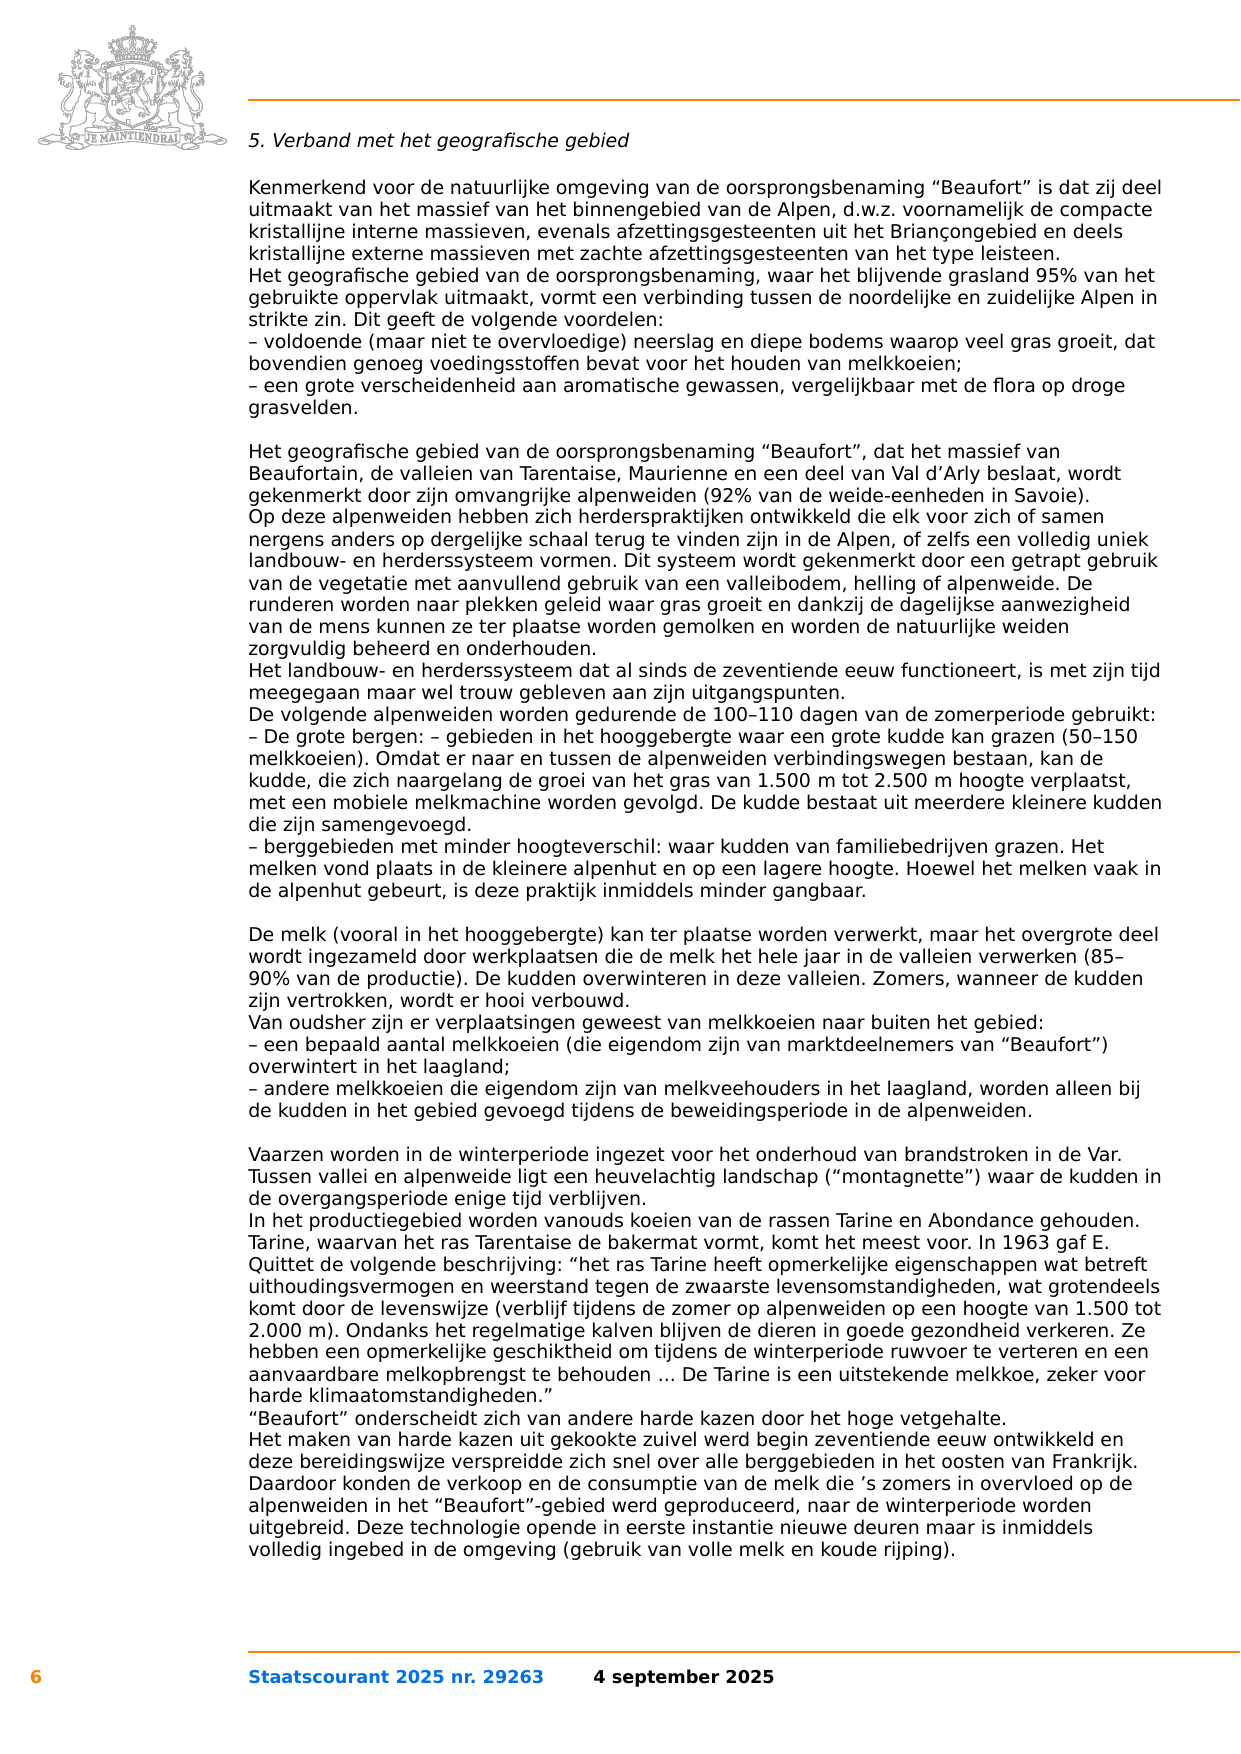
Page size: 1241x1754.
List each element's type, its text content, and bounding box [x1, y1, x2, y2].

text Het maken van harde kazen uit gekookte zuivel werd begin zeventiende eeuw ontwikkeld en deze bereidingswijze verspreidde zich snel over alle berggebieden in het oosten van Frankrijk. Daardoor konden de verkoop en de consumptie van de melk die ’s zomers in overvloed op de alpenweiden in het “Beaufort”-gebied werd geproduceerd, naar de winterperiode worden uitgebreid. Deze technologie opende in eerste instantie nieuwe deuren maar is inmiddels volledig ingebed in de omgeving (gebruik van volle melk en koude rijping). [248, 1429, 1163, 1561]
text De volgende alpenweiden worden gedurende de 100–110 dagen van de zomerperiode gebruikt: [248, 704, 1163, 726]
text “Beaufort” onderscheidt zich van andere harde kazen door het hoge vetgehalte. [248, 1407, 1163, 1429]
text In het productiegebied worden vanouds koeien van de rassen Tarine en Abondance gehouden. Tarine, waarvan het ras Tarentaise de bakermat vormt, komt het meest voor. In 1963 gaf E. Quittet de volgende beschrijving: “het ras Tarine heeft opmerkelijke eigenschappen wat betreft uithoudingsvermogen en weerstand tegen de zwaarste levensomstandigheden, wat grotendeels komt door de levenswijze (verblijf tijdens de zomer op alpenweiden op een hoogte van 1.500 tot 2.000 m). Ondanks het regelmatige kalven blijven de dieren in goede gezondheid verkeren. Ze hebben een opmerkelijke geschiktheid om tijdens de winterperiode ruwvoer te verteren en een aanvaardbare melkopbrengst te behouden ... De Tarine is een uitstekende melkkoe, zeker voor harde klimaatomstandigheden.” [248, 1209, 1163, 1407]
text Op deze alpenweiden hebben zich herderspraktijken ontwikkeld die elk voor zich of samen nergens anders op dergelijke schaal terug te vinden zijn in de Alpen, of zelfs een volledig uniek landbouw- en herderssysteem vormen. Dit systeem wordt gekenmerkt door een getrapt gebruik van de vegetatie met aanvullend gebruik van een valleibodem, helling of alpenweide. De runderen worden naar plekken geleid waar gras groeit en dankzij de dagelijkse aanwezigheid van de mens kunnen ze ter plaatse worden gemolken en worden de natuurlijke weiden zorgvuldig beheerd en onderhouden. [248, 506, 1163, 660]
text Het landbouw- en herderssysteem dat al sinds de zeventiende eeuw functioneert, is met zijn tijd meegegaan maar wel trouw gebleven aan zijn uitgangspunten. [248, 660, 1163, 704]
text Het geografische gebied van de oorsprongsbenaming “Beaufort”, dat het massief van Beaufortain, de valleien van Tarentaise, Maurienne en een deel van Val d’Arly beslaat, wordt gekenmerkt door zijn omvangrijke alpenweiden (92% van de weide-eenheden in Savoie). [248, 441, 1163, 506]
text – een grote verscheidenheid aan aromatische gewassen, vergelijkbaar met de flora op droge grasvelden. [248, 375, 1163, 419]
picture [38, 25, 227, 150]
text Kenmerkend voor de natuurlijke omgeving van de oorsprongsbenaming “Beaufort” is dat zij deel uitmaakt van het massief van het binnengebied van de Alpen, d.w.z. voornamelijk de compacte kristallijne interne massieven, evenals afzettingsgesteenten uit het Briançongebied en deels kristallijne externe massieven met zachte afzettingsgesteenten van het type leisteen. [248, 177, 1163, 265]
text – De grote bergen: – gebieden in het hooggebergte waar een grote kudde kan grazen (50–150 melkkoeien). Omdat er naar en tussen de alpenweiden verbindingswegen bestaan, kan de kudde, die zich naargelang de groei van het gras van 1.500 m tot 2.500 m hoogte verplaatst, met een mobiele melkmachine worden gevolgd. De kudde bestaat uit meerdere kleinere kudden die zijn samengevoegd. [248, 726, 1163, 836]
text – andere melkkoeien die eigendom zijn van melkveehouders in het laagland, worden alleen bij de kudden in het gebied gevoegd tijdens de beweidingsperiode in de alpenweiden. [248, 1078, 1163, 1122]
text Vaarzen worden in de winterperiode ingezet voor het onderhoud van brandstroken in de Var. Tussen vallei en alpenweide ligt een heuvelachtig landschap (“montagnette”) waar de kudden in de overgangsperiode enige tijd verblijven. [248, 1144, 1163, 1209]
subtitle 5. Verband met het geografische gebied [248, 130, 1163, 152]
text – berggebieden met minder hoogteverschil: waar kudden van familiebedrijven grazen. Het melken vond plaats in de kleinere alpenhut en op een lagere hoogte. Hoewel het melken vaak in de alpenhut gebeurt, is deze praktijk inmiddels minder gangbaar. [248, 836, 1163, 902]
text Van oudsher zijn er verplaatsingen geweest van melkkoeien naar buiten het gebied: [248, 1012, 1163, 1034]
text – voldoende (maar niet te overvloedige) neerslag en diepe bodems waarop veel gras groeit, dat bovendien genoeg voedingsstoffen bevat voor het houden van melkkoeien; [248, 331, 1163, 375]
text De melk (vooral in het hooggebergte) kan ter plaatse worden verwerkt, maar het overgrote deel wordt ingezameld door werkplaatsen die de melk het hele jaar in de valleien verwerken (85–90% van de productie). De kudden overwinteren in deze valleien. Zomers, wanneer de kudden zijn vertrokken, wordt er hooi verbouwd. [248, 924, 1163, 1012]
text Het geografische gebied van de oorsprongsbenaming, waar het blijvende grasland 95% van het gebruikte oppervlak uitmaakt, vormt een verbinding tussen de noordelijke en zuidelijke Alpen in strikte zin. Dit geeft de volgende voordelen: [248, 265, 1163, 331]
text – een bepaald aantal melkkoeien (die eigendom zijn van marktdeelnemers van “Beaufort”) overwintert in het laagland; [248, 1034, 1163, 1078]
